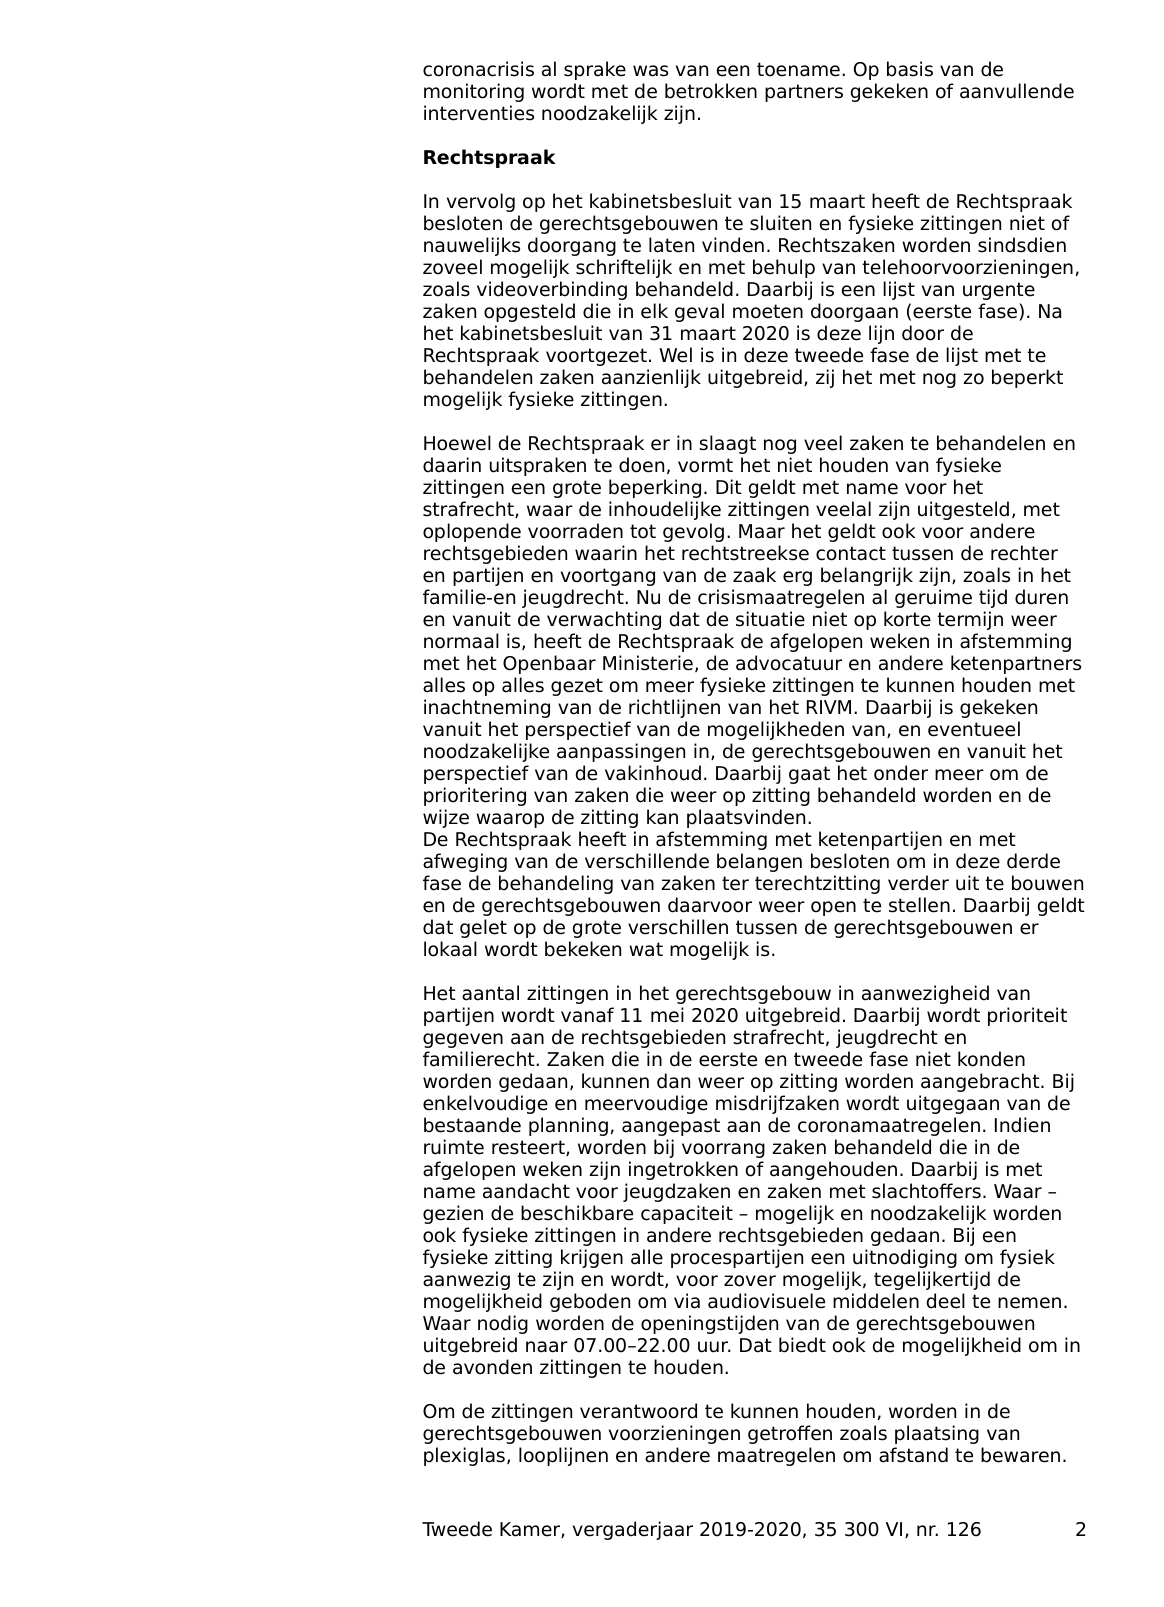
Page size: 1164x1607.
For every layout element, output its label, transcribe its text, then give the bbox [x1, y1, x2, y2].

text Om de zittingen verantwoord te kunnen houden, worden in de gerechtsgebouwen voorzieningen getroffen zoals plaatsing van plexiglas, looplijnen en andere maatregelen om afstand te bewaren. [422, 1401, 1087, 1467]
text De Rechtspraak heeft in afstemming met ketenpartijen en met afweging van de verschillende belangen besloten om in deze derde fase de behandeling van zaken ter terechtzitting verder uit te bouwen en de gerechtsgebouwen daarvoor weer open te stellen. Daarbij geldt dat gelet op de grote verschillen tussen de gerechtsgebouwen er lokaal wordt bekeken wat mogelijk is. [422, 829, 1087, 961]
text Het aantal zittingen in het gerechtsgebouw in aanwezigheid van partijen wordt vanaf 11 mei 2020 uitgebreid. Daarbij wordt prioriteit gegeven aan de rechtsgebieden strafrecht, jeugdrecht en familierecht. Zaken die in de eerste en tweede fase niet konden worden gedaan, kunnen dan weer op zitting worden aangebracht. Bij enkelvoudige en meervoudige misdrijfzaken wordt uitgegaan van de bestaande planning, aangepast aan de coronamaatregelen. Indien ruimte resteert, worden bij voorrang zaken behandeld die in de afgelopen weken zijn ingetrokken of aangehouden. Daarbij is met name aandacht voor jeugdzaken en zaken met slachtoffers. Waar – gezien de beschikbare capaciteit – mogelijk en noodzakelijk worden ook fysieke zittingen in andere rechtsgebieden gedaan. Bij een fysieke zitting krijgen alle procespartijen een uitnodiging om fysiek aanwezig te zijn en wordt, voor zover mogelijk, tegelijkertijd de mogelijkheid geboden om via audiovisuele middelen deel te nemen. Waar nodig worden de openingstijden van de gerechtsgebouwen uitgebreid naar 07.00–22.00 uur. Dat biedt ook de mogelijkheid om in de avonden zittingen te houden. [422, 983, 1087, 1379]
subtitle Rechtspraak [422, 147, 1087, 169]
text In vervolg op het kabinetsbesluit van 15 maart heeft de Rechtspraak besloten de gerechtsgebouwen te sluiten en fysieke zittingen niet of nauwelijks doorgang te laten vinden. Rechtszaken worden sindsdien zoveel mogelijk schriftelijk en met behulp van telehoorvoorzieningen, zoals videoverbinding behandeld. Daarbij is een lijst van urgente zaken opgesteld die in elk geval moeten doorgaan (eerste fase). Na het kabinetsbesluit van 31 maart 2020 is deze lijn door de Rechtspraak voortgezet. Wel is in deze tweede fase de lijst met te behandelen zaken aanzienlijk uitgebreid, zij het met nog zo beperkt mogelijk fysieke zittingen. [422, 191, 1087, 411]
text coronacrisis al sprake was van een toename. Op basis van de monitoring wordt met de betrokken partners gekeken of aanvullende interventies noodzakelijk zijn. [422, 59, 1087, 125]
text Hoewel de Rechtspraak er in slaagt nog veel zaken te behandelen en daarin uitspraken te doen, vormt het niet houden van fysieke zittingen een grote beperking. Dit geldt met name voor het strafrecht, waar de inhoudelijke zittingen veelal zijn uitgesteld, met oplopende voorraden tot gevolg. Maar het geldt ook voor andere rechtsgebieden waarin het rechtstreekse contact tussen de rechter en partijen en voortgang van de zaak erg belangrijk zijn, zoals in het familie-en jeugdrecht. Nu de crisismaatregelen al geruime tijd duren en vanuit de verwachting dat de situatie niet op korte termijn weer normaal is, heeft de Rechtspraak de afgelopen weken in afstemming met het Openbaar Ministerie, de advocatuur en andere ketenpartners alles op alles gezet om meer fysieke zittingen te kunnen houden met inachtneming van de richtlijnen van het RIVM. Daarbij is gekeken vanuit het perspectief van de mogelijkheden van, en eventueel noodzakelijke aanpassingen in, de gerechtsgebouwen en vanuit het perspectief van de vakinhoud. Daarbij gaat het onder meer om de prioritering van zaken die weer op zitting behandeld worden en de wijze waarop de zitting kan plaatsvinden. [422, 433, 1087, 829]
